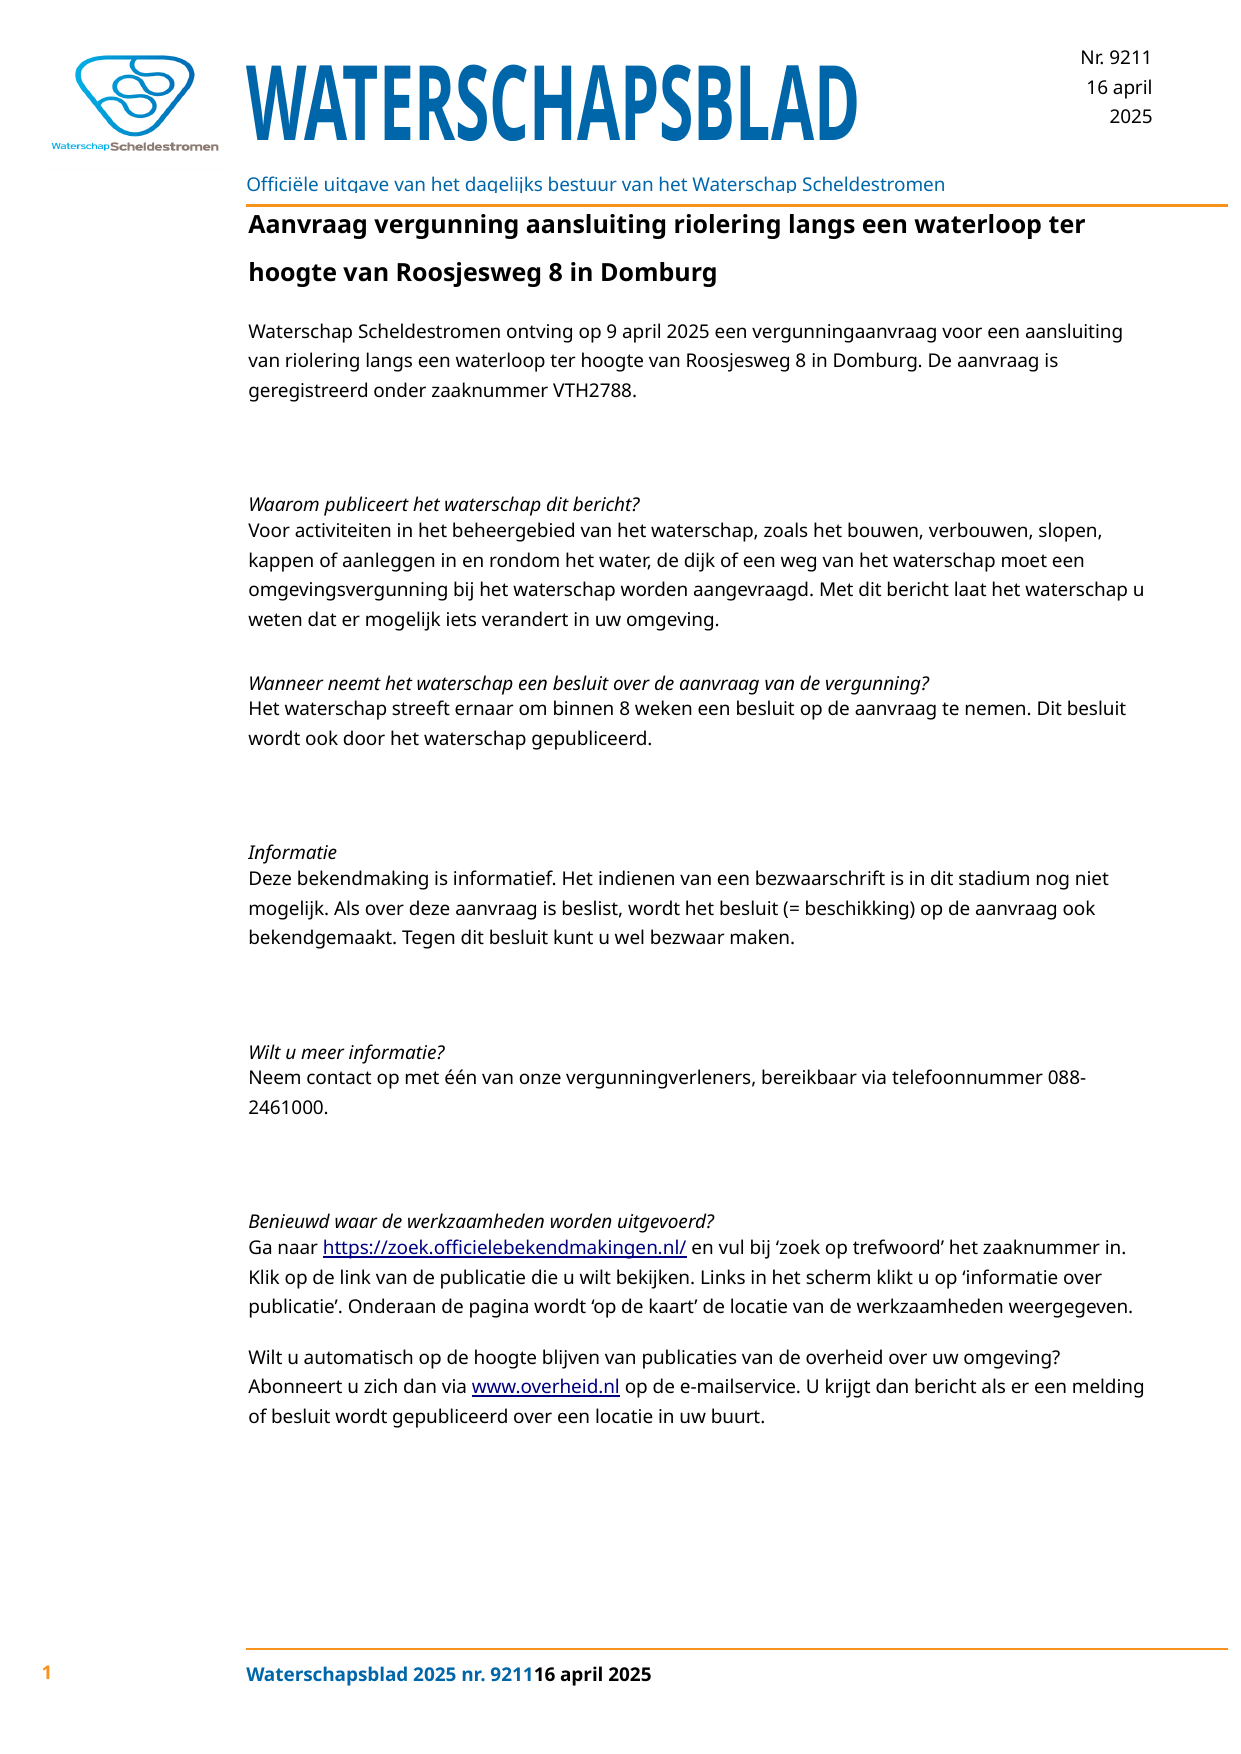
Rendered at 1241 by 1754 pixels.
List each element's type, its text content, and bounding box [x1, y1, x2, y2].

text Informatie [248, 839, 1152, 865]
text Het waterschap streeft ernaar om binnen 8 weken een besluit op de aanvraag te nemen. Dit besluit wordt ook door het waterschap gepubliceerd. [248, 696, 1152, 751]
picture [41, 47, 231, 172]
text Wilt u automatisch op de hoogte blijven van publicaties van de overheid over uw omgeving? Abonneert u zich dan via www.overheid.nl op de e-mailservice. U krijgt dan bericht als er een melding of besluit wordt gepubliceerd over een locatie in uw buurt. [248, 1344, 1152, 1429]
text Neem contact op met één van onze vergunningverleners, bereikbaar via telefoonnummer 088-2461000. [248, 1064, 1152, 1120]
text Wilt u meer informatie? [248, 1039, 1152, 1064]
text Voor activiteiten in het beheergebied van het waterschap, zoals het bouwen, verbouwen, slopen, kappen of aanleggen in en rondom het water, de dijk of een weg van het waterschap moet een omgevingsvergunning bij het waterschap worden aangevraagd. Met dit bericht laat het waterschap u weten dat er mogelijk iets verandert in uw omgeving. [248, 517, 1152, 632]
text Deze bekendmaking is informatief. Het indienen van een bezwaarschrift is in dit stadium nog niet mogelijk. Als over deze aanvraag is beslist, wordt het besluit (= beschikking) op de aanvraag ook bekendgemaakt. Tegen dit besluit kunt u wel bezwaar maken. [248, 865, 1152, 950]
text Ga naar https://zoek.officielebekendmakingen.nl/ en vul bij ‘zoek op trefwoord’ het zaaknummer in. Klik op de link van de publicatie die u wilt bekijken. Links in het scherm klikt u op ‘informatie over publicatie’. Onderaan de pagina wordt ‘op de kaart’ de locatie van de werkzaamheden weergegeven. [248, 1234, 1152, 1319]
text Aanvraag vergunning aansluiting riolering langs een waterloop ter hoogte van Roosjesweg 8 in Domburg [248, 207, 1152, 288]
text Waarom publiceert het waterschap dit bericht? [248, 491, 1152, 517]
text Benieuwd waar de werkzaamheden worden uitgevoerd? [248, 1208, 1152, 1234]
text Waterschap Scheldestromen ontving op 9 april 2025 een vergunningaanvraag voor een aansluiting van riolering langs een waterloop ter hoogte van Roosjesweg 8 in Domburg. De aanvraag is geregistreerd onder zaaknummer VTH2788. [248, 318, 1152, 403]
text Wanneer neemt het waterschap een besluit over de aanvraag van de vergunning? [248, 670, 1152, 696]
